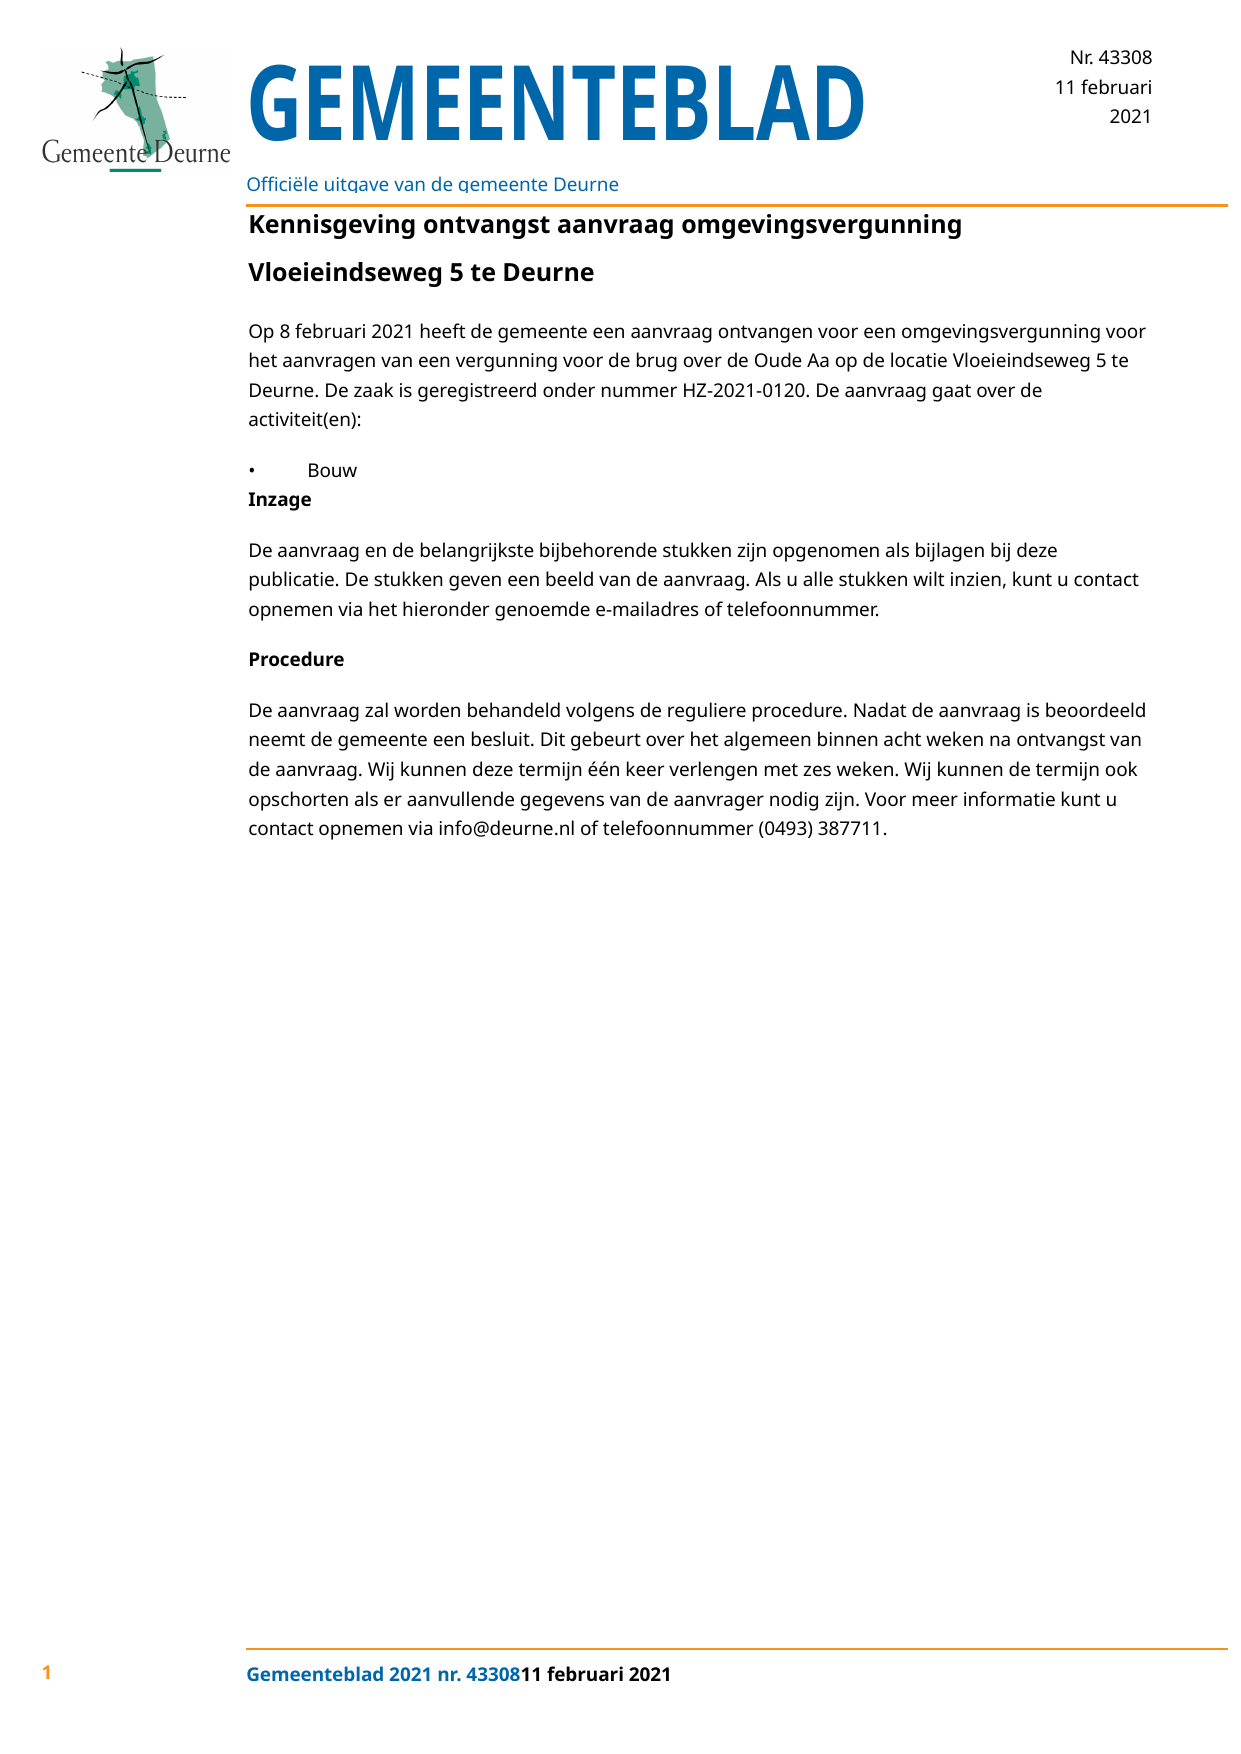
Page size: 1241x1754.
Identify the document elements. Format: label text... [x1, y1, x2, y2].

list Bouw [248, 457, 1152, 483]
text Inzage [248, 487, 1152, 512]
picture [41, 47, 231, 172]
text Kennisgeving ontvangst aanvraag omgevingsvergunning Vloeieindseweg 5 te Deurne [248, 207, 1152, 288]
text Procedure [248, 647, 1152, 672]
text Op 8 februari 2021 heeft de gemeente een aanvraag ontvangen voor een omgevingsvergunning voor het aanvragen van een vergunning voor de brug over de Oude Aa op de locatie Vloeieindseweg 5 te Deurne. De zaak is geregistreerd onder nummer HZ-2021-0120. De aanvraag gaat over de activiteit(en): [248, 318, 1152, 432]
text De aanvraag zal worden behandeld volgens de reguliere procedure. Nadat de aanvraag is beoordeeld neemt de gemeente een besluit. Dit gebeurt over het algemeen binnen acht weken na ontvangst van de aanvraag. Wij kunnen deze termijn één keer verlengen met zes weken. Wij kunnen de termijn ook opschorten als er aanvullende gegevens van de aanvrager nodig zijn. Voor meer informatie kunt u contact opnemen via info@deurne.nl of telefoonnummer (0493) 387711. [248, 697, 1152, 841]
text De aanvraag en de belangrijkste bijbehorende stukken zijn opgenomen als bijlagen bij deze publicatie. De stukken geven een beeld van de aanvraag. Als u alle stukken wilt inzien, kunt u contact opnemen via het hieronder genoemde e-mailadres of telefoonnummer. [248, 537, 1152, 622]
